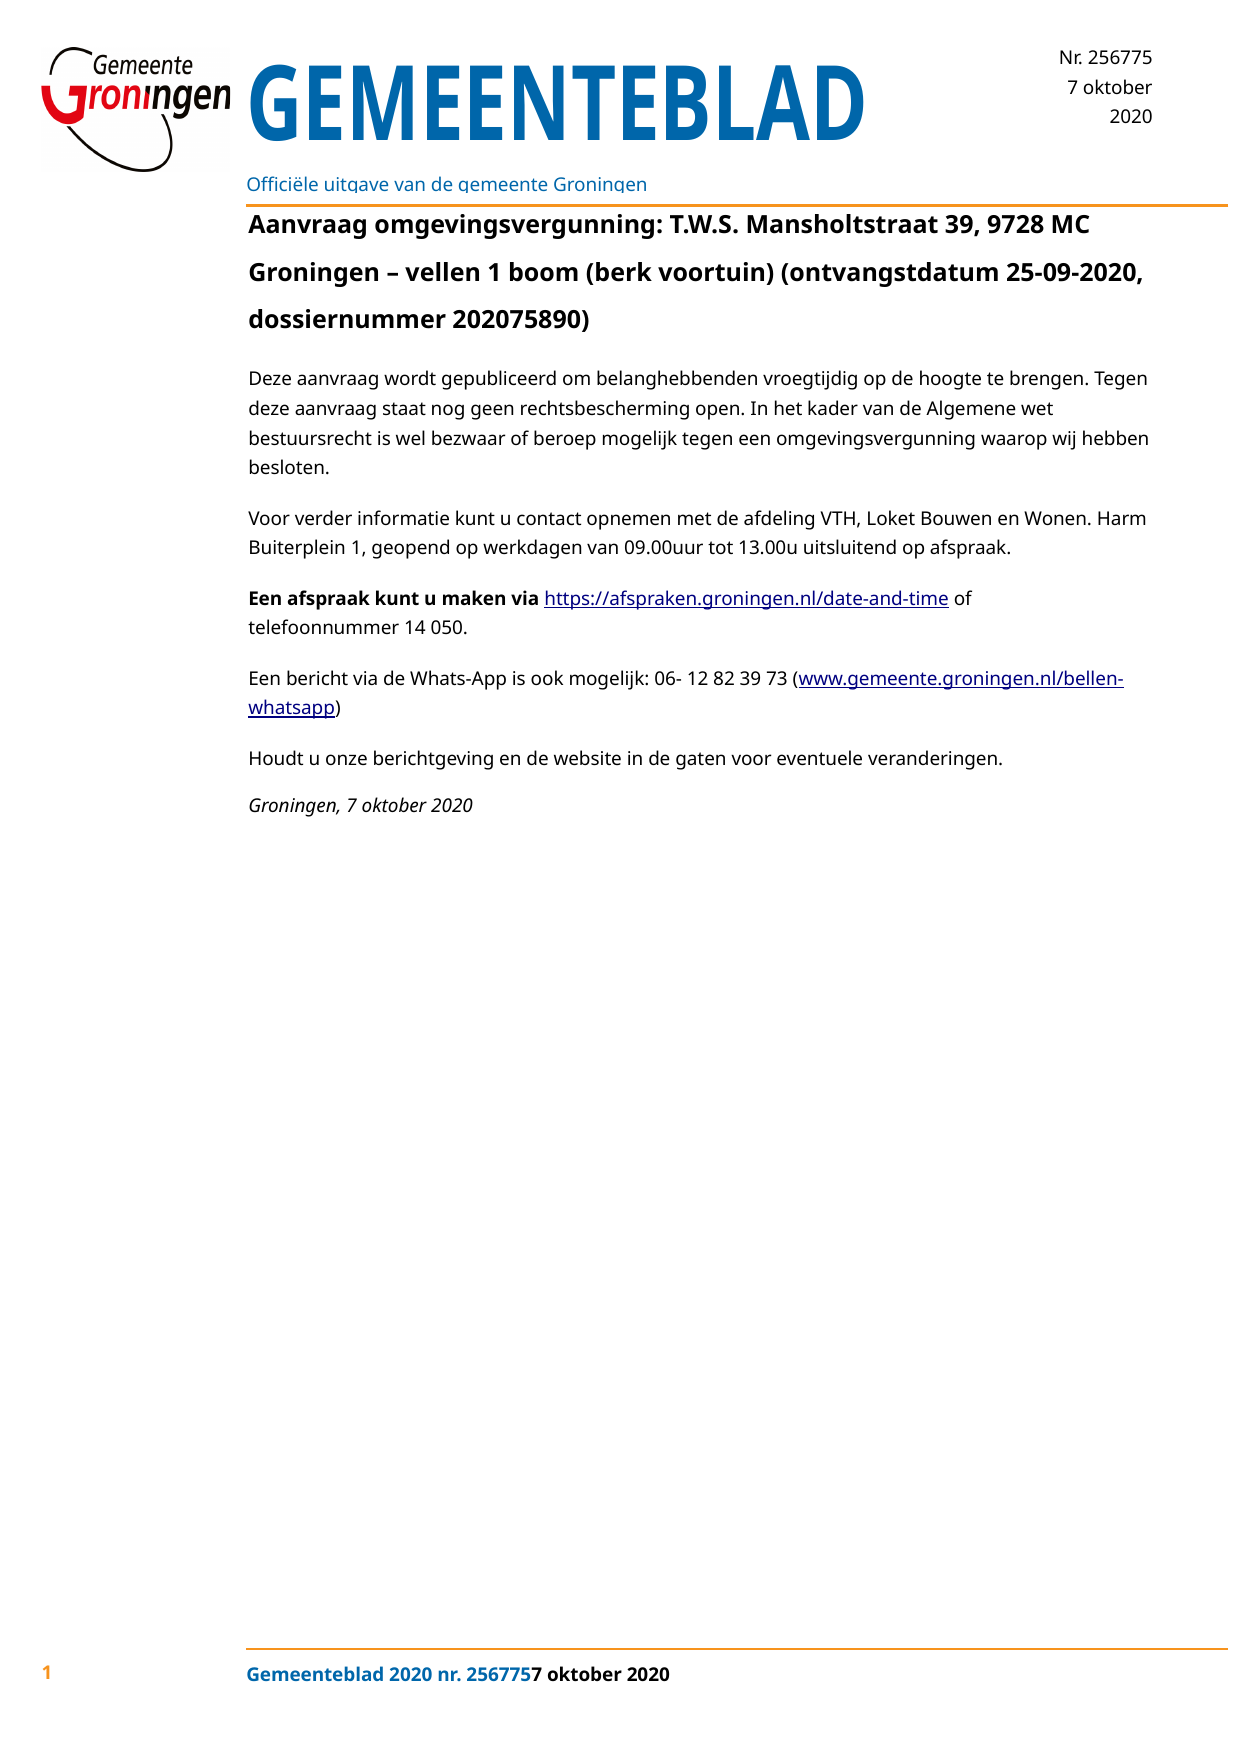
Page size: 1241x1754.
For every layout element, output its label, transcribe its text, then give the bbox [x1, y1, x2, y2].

picture [41, 47, 231, 172]
text Een afspraak kunt u maken via https://afspraken.groningen.nl/date-and-time of telefoonnummer 14 050. [248, 585, 1152, 640]
text Aanvraag omgevingsvergunning: T.W.S. Mansholtstraat 39, 9728 MC Groningen – vellen 1 boom (berk voortuin) (ontvangstdatum 25-09-2020, dossiernummer 202075890) [248, 207, 1152, 336]
text Een bericht via de Whats-App is ook mogelijk: 06- 12 82 39 73 (www.gemeente.groningen.nl/bellen-whatsapp) [248, 665, 1152, 720]
text Voor verder informatie kunt u contact opnemen met de afdeling VTH, Loket Bouwen en Wonen. Harm Buiterplein 1, geopend op werkdagen van 09.00uur tot 13.00u uitsluitend op afspraak. [248, 505, 1152, 560]
text Houdt u onze berichtgeving en de website in de gaten voor eventuele veranderingen. [248, 745, 1152, 770]
text Deze aanvraag wordt gepubliceerd om belanghebbenden vroegtijdig op de hoogte te brengen. Tegen deze aanvraag staat nog geen rechtsbescherming open. In het kader van de Algemene wet bestuursrecht is wel bezwaar of beroep mogelijk tegen een omgevingsvergunning waarop wij hebben besloten. [248, 366, 1152, 480]
text Groningen, 7 oktober 2020 [248, 792, 1152, 818]
